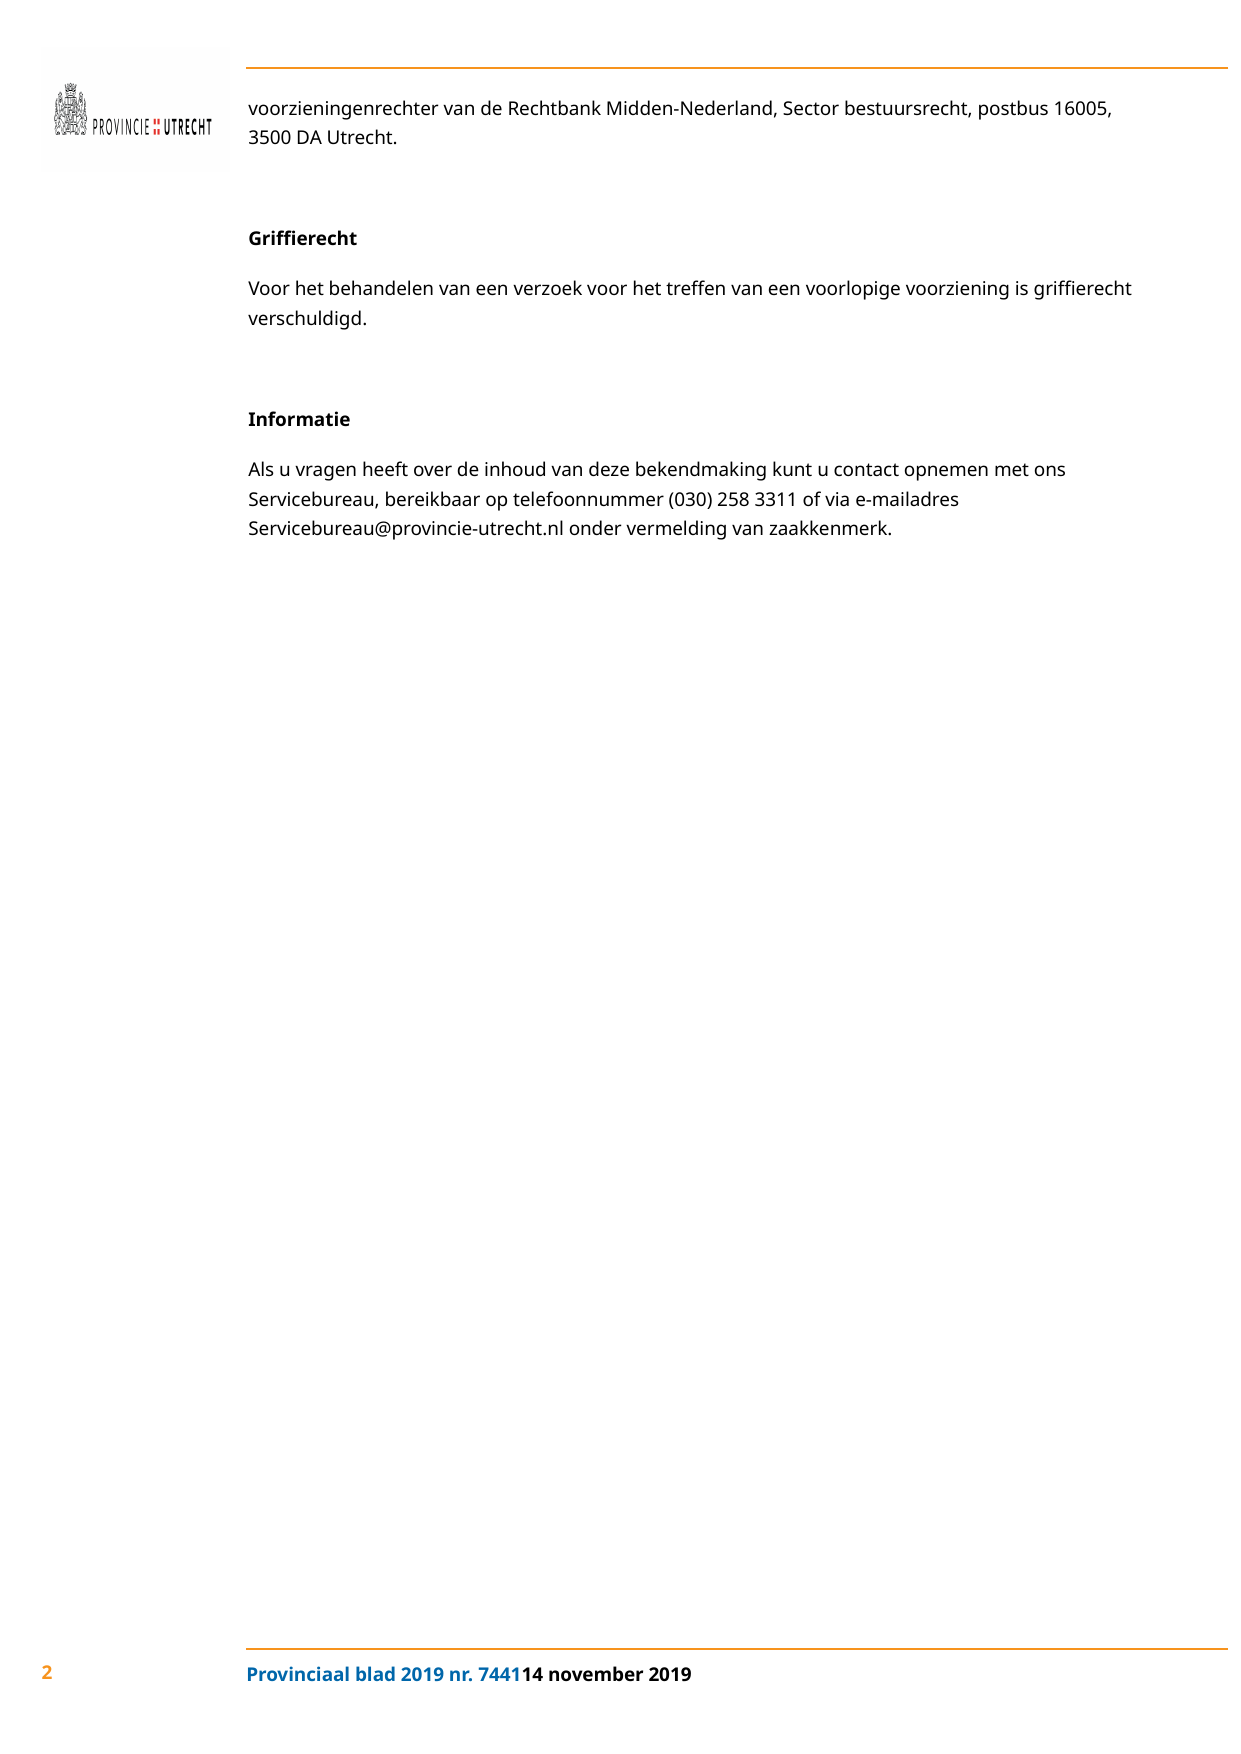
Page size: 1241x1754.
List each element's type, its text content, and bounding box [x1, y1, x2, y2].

picture [41, 47, 231, 172]
text voorzieningenrechter van de Rechtbank Midden-Nederland, Sector bestuursrecht, postbus 16005, 3500 DA Utrecht. [248, 95, 1152, 150]
text Informatie [248, 406, 1152, 432]
text Als u vragen heeft over de inhoud van deze bekendmaking kunt u contact opnemen met ons Servicebureau, bereikbaar op telefoonnummer (030) 258 3311 of via e-mailadres Servicebureau@provincie-utrecht.nl onder vermelding van zaakkenmerk. [248, 456, 1152, 541]
text Griffierecht [248, 225, 1152, 251]
text Voor het behandelen van een verzoek voor het treffen van een voorlopige voorziening is griffierecht verschuldigd. [248, 276, 1152, 331]
